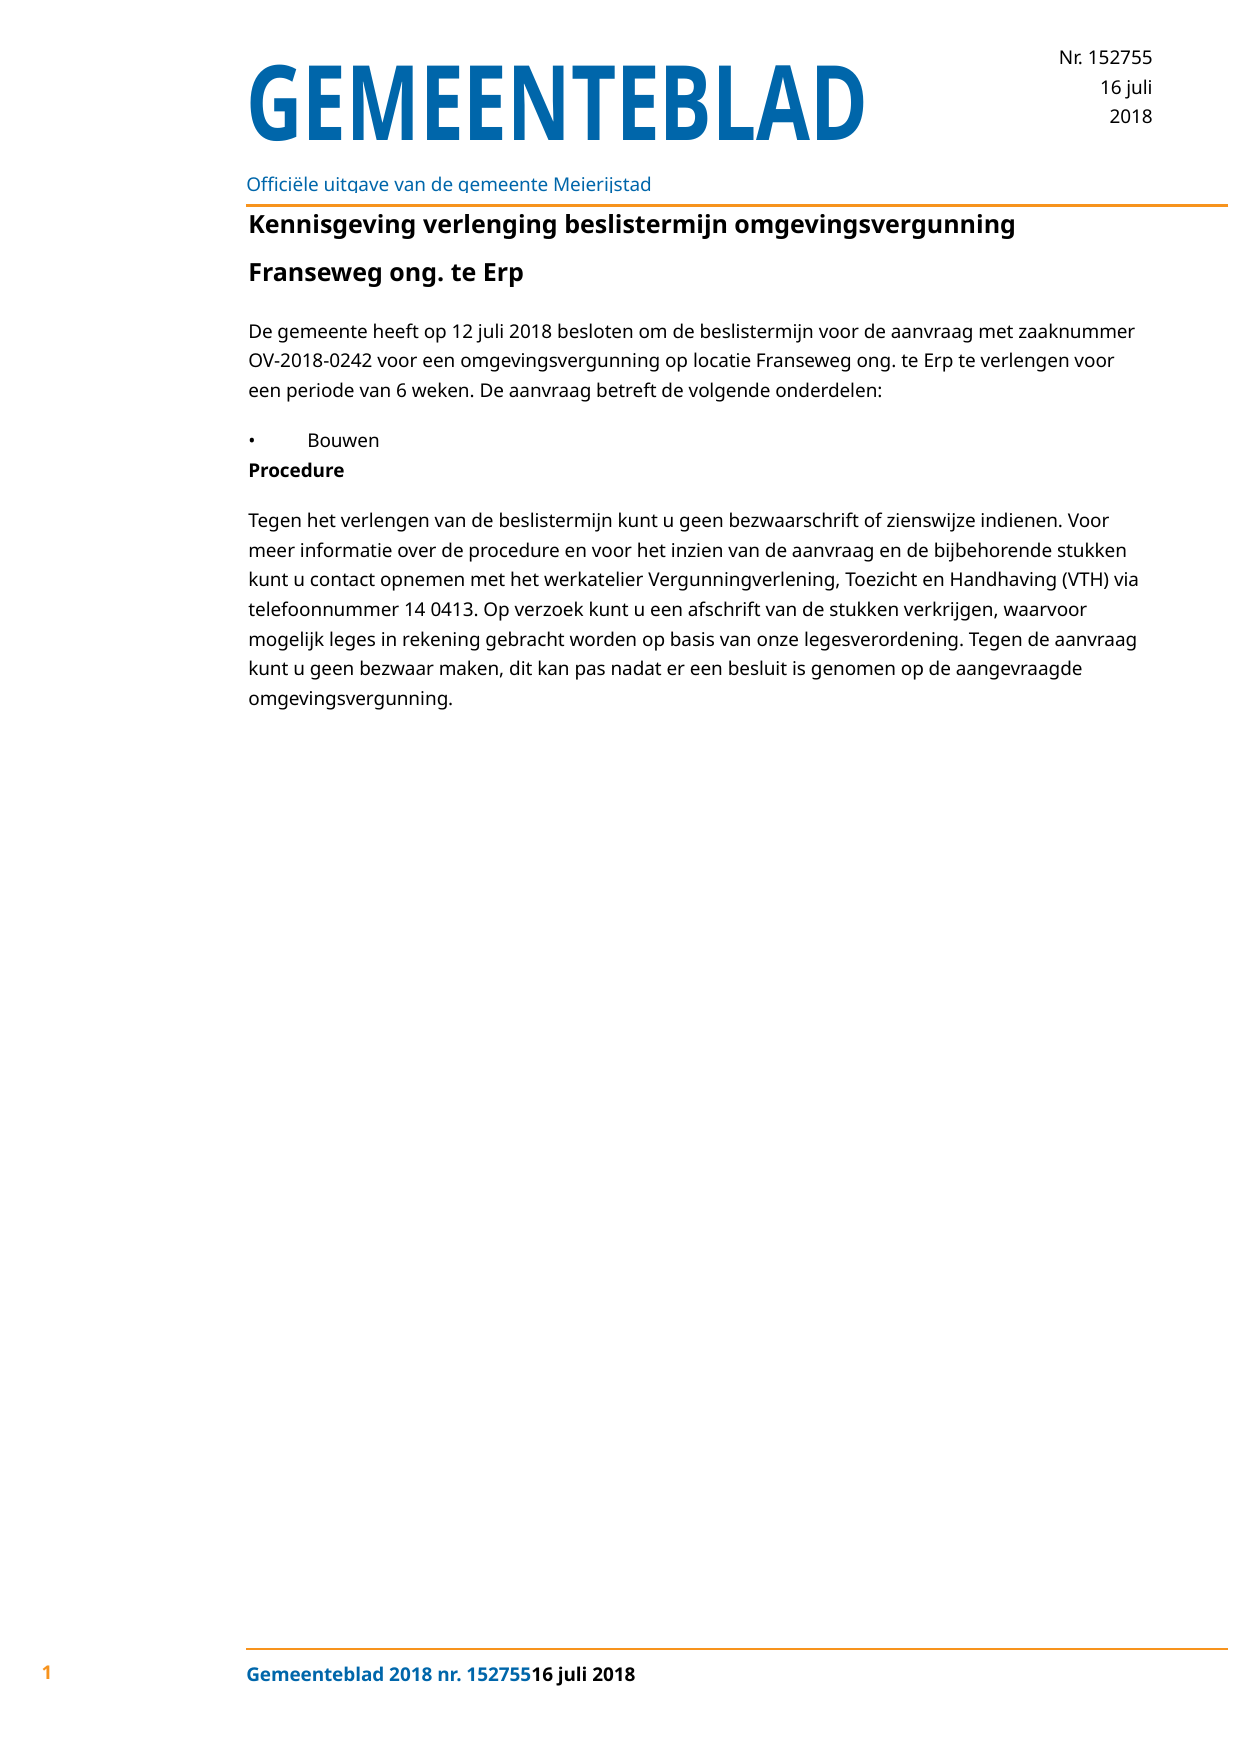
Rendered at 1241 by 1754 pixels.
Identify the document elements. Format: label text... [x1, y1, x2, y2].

picture [41, 47, 231, 172]
list Bouwen [248, 427, 1152, 453]
text Kennisgeving verlenging beslistermijn omgevingsvergunning Franseweg ong. te Erp [248, 207, 1152, 288]
text Procedure [248, 457, 1152, 483]
text Tegen het verlengen van de beslistermijn kunt u geen bezwaarschrift of zienswijze indienen. Voor meer informatie over de procedure en voor het inzien van de aanvraag en de bijbehorende stukken kunt u contact opnemen met het werkatelier Vergunningverlening, Toezicht en Handhaving (VTH) via telefoonnummer 14 0413. Op verzoek kunt u een afschrift van de stukken verkrijgen, waarvoor mogelijk leges in rekening gebracht worden op basis van onze legesverordening. Tegen de aanvraag kunt u geen bezwaar maken, dit kan pas nadat er een besluit is genomen op de aangevraagde omgevingsvergunning. [248, 507, 1152, 711]
text De gemeente heeft op 12 juli 2018 besloten om de beslistermijn voor de aanvraag met zaaknummer OV-2018-0242 voor een omgevingsvergunning op locatie Franseweg ong. te Erp te verlengen voor een periode van 6 weken. De aanvraag betreft de volgende onderdelen: [248, 318, 1152, 403]
